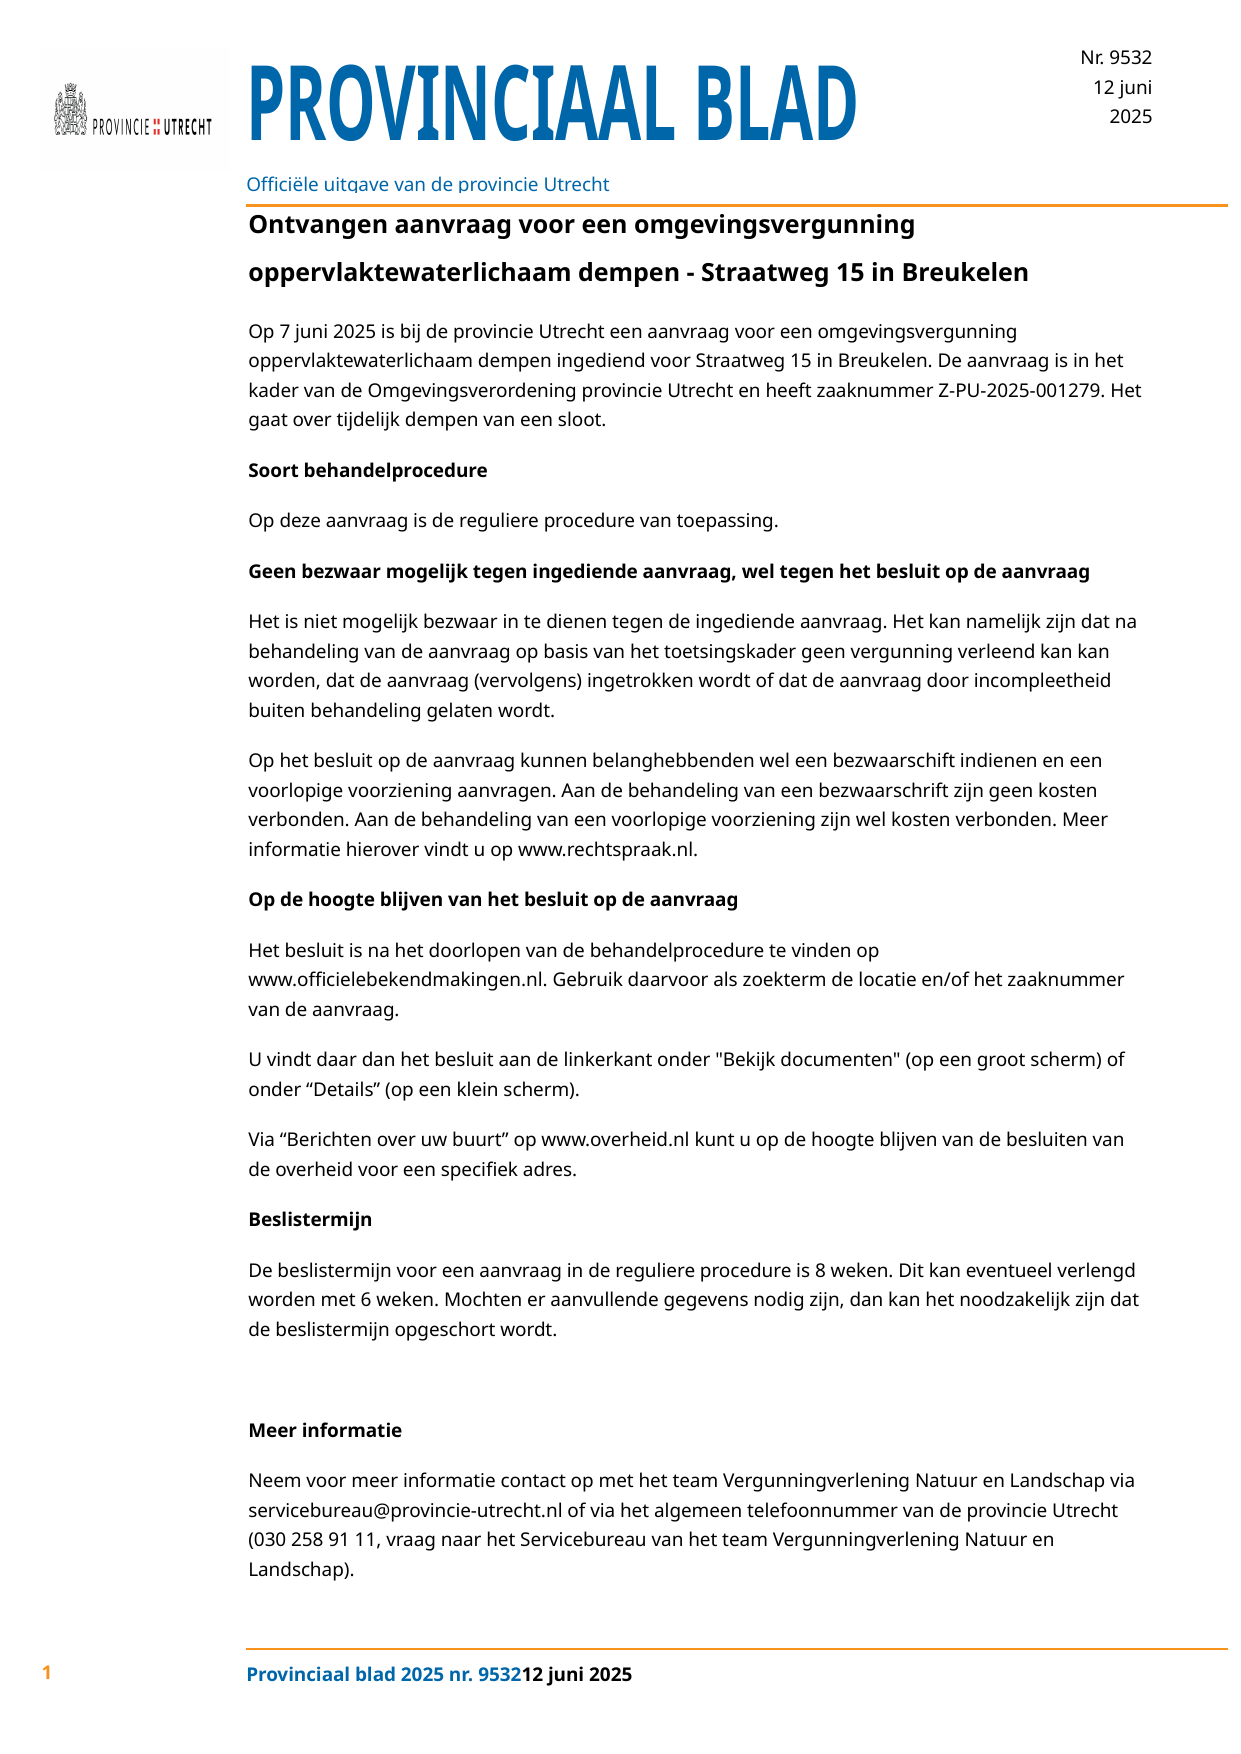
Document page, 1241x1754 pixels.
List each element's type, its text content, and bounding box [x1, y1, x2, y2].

text Het is niet mogelijk bezwaar in te dienen tegen de ingediende aanvraag. Het kan namelijk zijn dat na behandeling van de aanvraag op basis van het toetsingskader geen vergunning verleend kan kan worden, dat de aanvraag (vervolgens) ingetrokken wordt of dat de aanvraag door incompleetheid buiten behandeling gelaten wordt. [248, 608, 1152, 723]
text Geen bezwaar mogelijk tegen ingediende aanvraag, wel tegen het besluit op de aanvraag [248, 558, 1152, 584]
text Op 7 juni 2025 is bij de provincie Utrecht een aanvraag voor een omgevingsvergunning oppervlaktewaterlichaam dempen ingediend voor Straatweg 15 in Breukelen. De aanvraag is in het kader van de Omgevingsverordening provincie Utrecht en heeft zaaknummer Z-PU-2025-001279. Het gaat over tijdelijk dempen van een sloot. [248, 318, 1152, 432]
text Neem voor meer informatie contact op met het team Vergunningverlening Natuur en Landschap via servicebureau@provincie-utrecht.nl of via het algemeen telefoonnummer van de provincie Utrecht (030 258 91 11, vraag naar het Servicebureau van het team Vergunningverlening Natuur en Landschap). [248, 1467, 1152, 1582]
text Op het besluit op de aanvraag kunnen belanghebbenden wel een bezwaarschift indienen en een voorlopige voorziening aanvragen. Aan de behandeling van een bezwaarschrift zijn geen kosten verbonden. Aan de behandeling van een voorlopige voorziening zijn wel kosten verbonden. Meer informatie hierover vindt u op www.rechtspraak.nl. [248, 747, 1152, 862]
text Beslistermijn [248, 1207, 1152, 1232]
text U vindt daar dan het besluit aan de linkerkant onder "Bekijk documenten" (op een groot scherm) of onder “Details” (op een klein scherm). [248, 1047, 1152, 1102]
text Het besluit is na het doorlopen van de behandelprocedure te vinden op www.officielebekendmakingen.nl. Gebruik daarvoor als zoekterm de locatie en/of het zaaknummer van de aanvraag. [248, 937, 1152, 1022]
text De beslistermijn voor een aanvraag in de reguliere procedure is 8 weken. Dit kan eventueel verlengd worden met 6 weken. Mochten er aanvullende gegevens nodig zijn, dan kan het noodzakelijk zijn dat de beslistermijn opgeschort wordt. [248, 1257, 1152, 1342]
text Meer informatie [248, 1417, 1152, 1443]
picture [41, 47, 231, 172]
text Op deze aanvraag is de reguliere procedure van toepassing. [248, 507, 1152, 533]
text Soort behandelprocedure [248, 457, 1152, 483]
text Op de hoogte blijven van het besluit op de aanvraag [248, 887, 1152, 912]
text Via “Berichten over uw buurt” op www.overheid.nl kunt u op de hoogte blijven van de besluiten van de overheid voor een specifiek adres. [248, 1127, 1152, 1182]
text Ontvangen aanvraag voor een omgevingsvergunning oppervlaktewaterlichaam dempen - Straatweg 15 in Breukelen [248, 207, 1152, 288]
